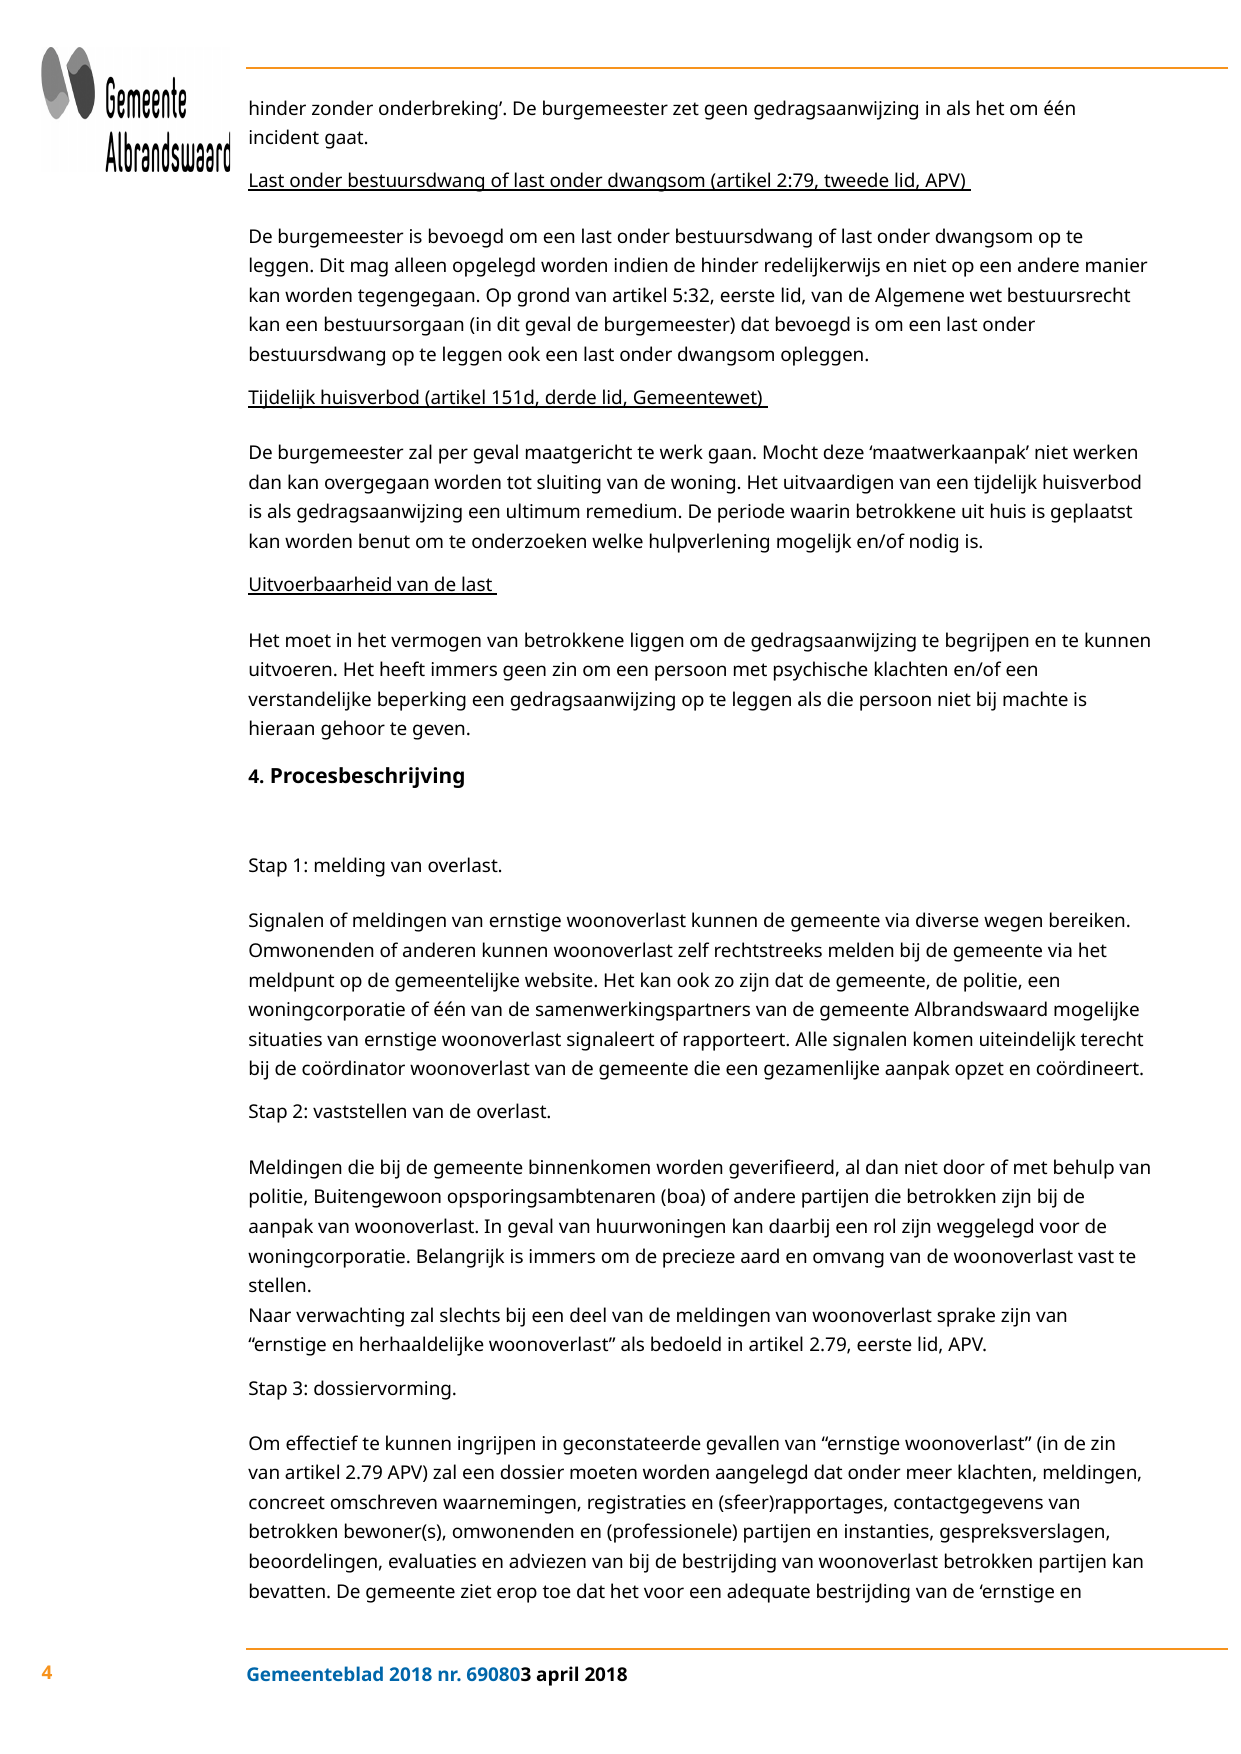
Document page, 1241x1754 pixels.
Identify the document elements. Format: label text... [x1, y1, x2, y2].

text Stap 2: vaststellen van de overlast. [248, 1099, 1152, 1124]
text hinder zonder onderbreking’. De burgemeester zet geen gedragsaanwijzing in als het om één incident gaat. [248, 95, 1152, 150]
text Tijdelijk huisverbod (artikel 151d, derde lid, Gemeentewet) [248, 384, 1152, 410]
text Signalen of meldingen van ernstige woonoverlast kunnen de gemeente via diverse wegen bereiken. Omwonenden of anderen kunnen woonoverlast zelf rechtstreeks melden bij de gemeente via het meldpunt op de gemeentelijke website. Het kan ook zo zijn dat de gemeente, de politie, een woningcorporatie of één van de samenwerkingspartners van de gemeente Albrandswaard mogelijke situaties van ernstige woonoverlast signaleert of rapporteert. Alle signalen komen uiteindelijk terecht bij de coördinator woonoverlast van de gemeente die een gezamenlijke aanpak opzet en coördineert. [248, 908, 1152, 1081]
picture [41, 47, 231, 172]
text Last onder bestuursdwang of last onder dwangsom (artikel 2:79, tweede lid, APV) [248, 167, 1152, 193]
text Naar verwachting zal slechts bij een deel van de meldingen van woonoverlast sprake zijn van “ernstige en herhaaldelijke woonoverlast” als bedoeld in artikel 2.79, eerste lid, APV. [248, 1302, 1152, 1357]
text De burgemeester zal per geval maatgericht te werk gaan. Mocht deze ‘maatwerkaanpak’ niet werken dan kan overgegaan worden tot sluiting van de woning. Het uitvaardigen van een tijdelijk huisverbod is als gedragsaanwijzing een ultimum remedium. De periode waarin betrokkene uit huis is geplaatst kan worden benut om te onderzoeken welke hulpverlening mogelijk en/of nodig is. [248, 439, 1152, 554]
text Om effectief te kunnen ingrijpen in geconstateerde gevallen van “ernstige woonoverlast” (in de zin van artikel 2.79 APV) zal een dossier moeten worden aangelegd dat onder meer klachten, meldingen, concreet omschreven waarnemingen, registraties en (sfeer)rapportages, contactgegevens van betrokken bewoner(s), omwonenden en (professionele) partijen en instanties, gespreksverslagen, beoordelingen, evaluaties en adviezen van bij de bestrijding van woonoverlast betrokken partijen kan bevatten. De gemeente ziet erop toe dat het voor een adequate bestrijding van de ‘ernstige en [248, 1430, 1152, 1604]
text Uitvoerbaarheid van de last [248, 571, 1152, 597]
text Het moet in het vermogen van betrokkene liggen om de gedragsaanwijzing te begrijpen en te kunnen uitvoeren. Het heeft immers geen zin om een persoon met psychische klachten en/of een verstandelijke beperking een gedragsaanwijzing op te leggen als die persoon niet bij machte is hieraan gehoor te geven. [248, 627, 1152, 741]
text De burgemeester is bevoegd om een last onder bestuursdwang of last onder dwangsom op te leggen. Dit mag alleen opgelegd worden indien de hinder redelijkerwijs en niet op een andere manier kan worden tegengegaan. Op grond van artikel 5:32, eerste lid, van de Algemene wet bestuursrecht kan een bestuursorgaan (in dit geval de burgemeester) dat bevoegd is om een last onder bestuursdwang op te leggen ook een last onder dwangsom opleggen. [248, 223, 1152, 367]
text Meldingen die bij de gemeente binnenkomen worden geverifieerd, al dan niet door of met behulp van politie, Buitengewoon opsporingsambtenaren (boa) of andere partijen die betrokken zijn bij de aanpak van woonoverlast. In geval van huurwoningen kan daarbij een rol zijn weggelegd voor de woningcorporatie. Belangrijk is immers om de precieze aard en omvang van de woonoverlast vast te stellen. [248, 1154, 1152, 1298]
text 4. Procesbeschrijving [248, 761, 1152, 789]
text Stap 3: dossiervorming. [248, 1375, 1152, 1400]
text Stap 1: melding van overlast. [248, 852, 1152, 878]
